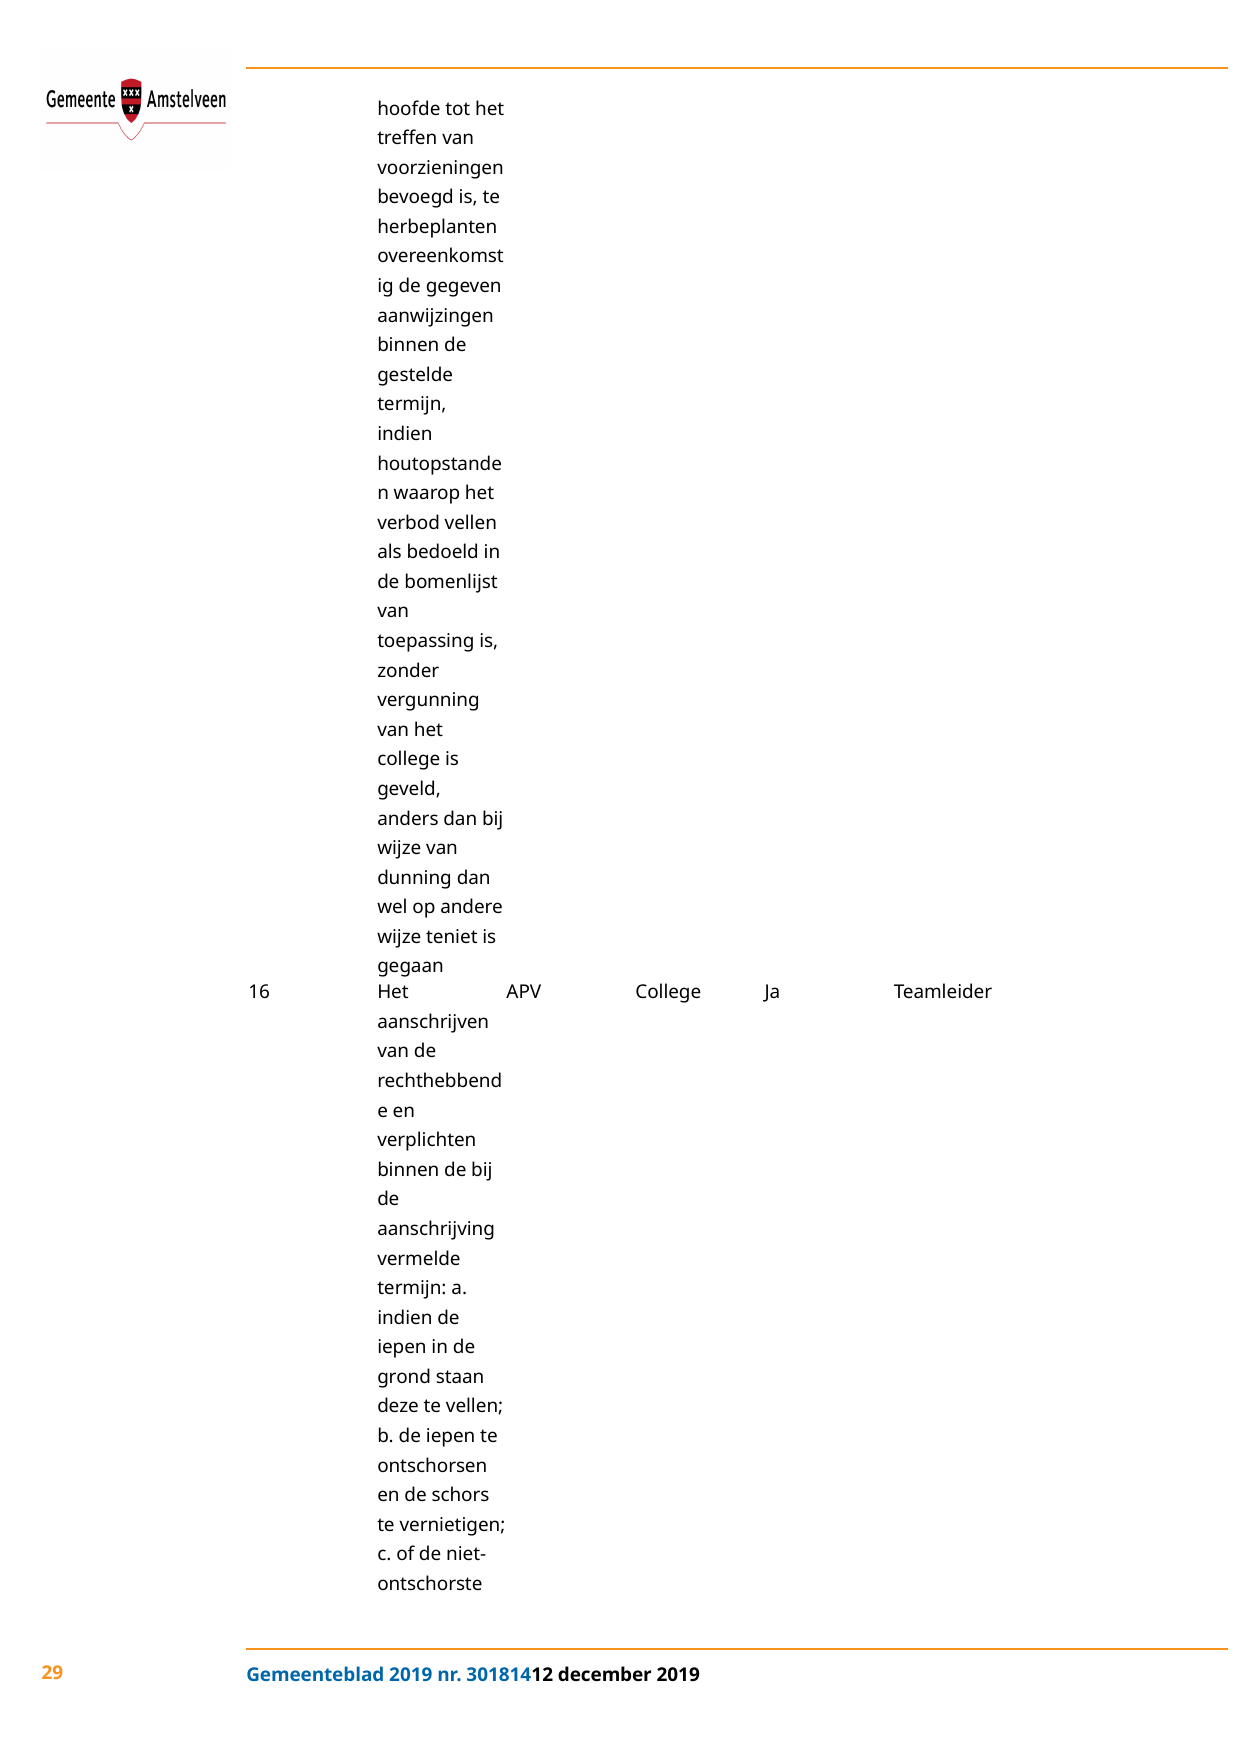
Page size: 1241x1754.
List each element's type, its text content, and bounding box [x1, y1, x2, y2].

table_cell [894, 95, 1022, 978]
table_cell [635, 95, 764, 978]
table_cell Het aanschrijven van de rechthebbende en verplichten binnen de bij de aanschrijving vermelde termijn: a. indien de iepen in de grond staan deze te vellen; b. de iepen te ontschorsen en de schors te vernietigen; c. of de niet-ontschorste [377, 979, 506, 1596]
picture [41, 47, 231, 172]
table_cell [1023, 979, 1152, 1596]
table_cell [1023, 95, 1152, 978]
table_cell APV [506, 979, 635, 1596]
table_cell [764, 95, 893, 978]
table_cell 16 [248, 979, 377, 1596]
table_cell [506, 95, 635, 978]
table_cell Teamleider [894, 979, 1022, 1596]
table_cell Ja [764, 979, 893, 1596]
table_cell [248, 95, 377, 978]
table_cell College [635, 979, 764, 1596]
table_cell hoofde tot het treffen van voorzieningen bevoegd is, te herbeplanten overeenkomstig de gegeven aanwijzingen binnen de gestelde termijn, indien houtopstanden waarop het verbod vellen als bedoeld in de bomenlijst van toepassing is, zonder vergunning van het college is geveld, anders dan bij wijze van dunning dan wel op andere wijze teniet is gegaan [377, 95, 506, 978]
